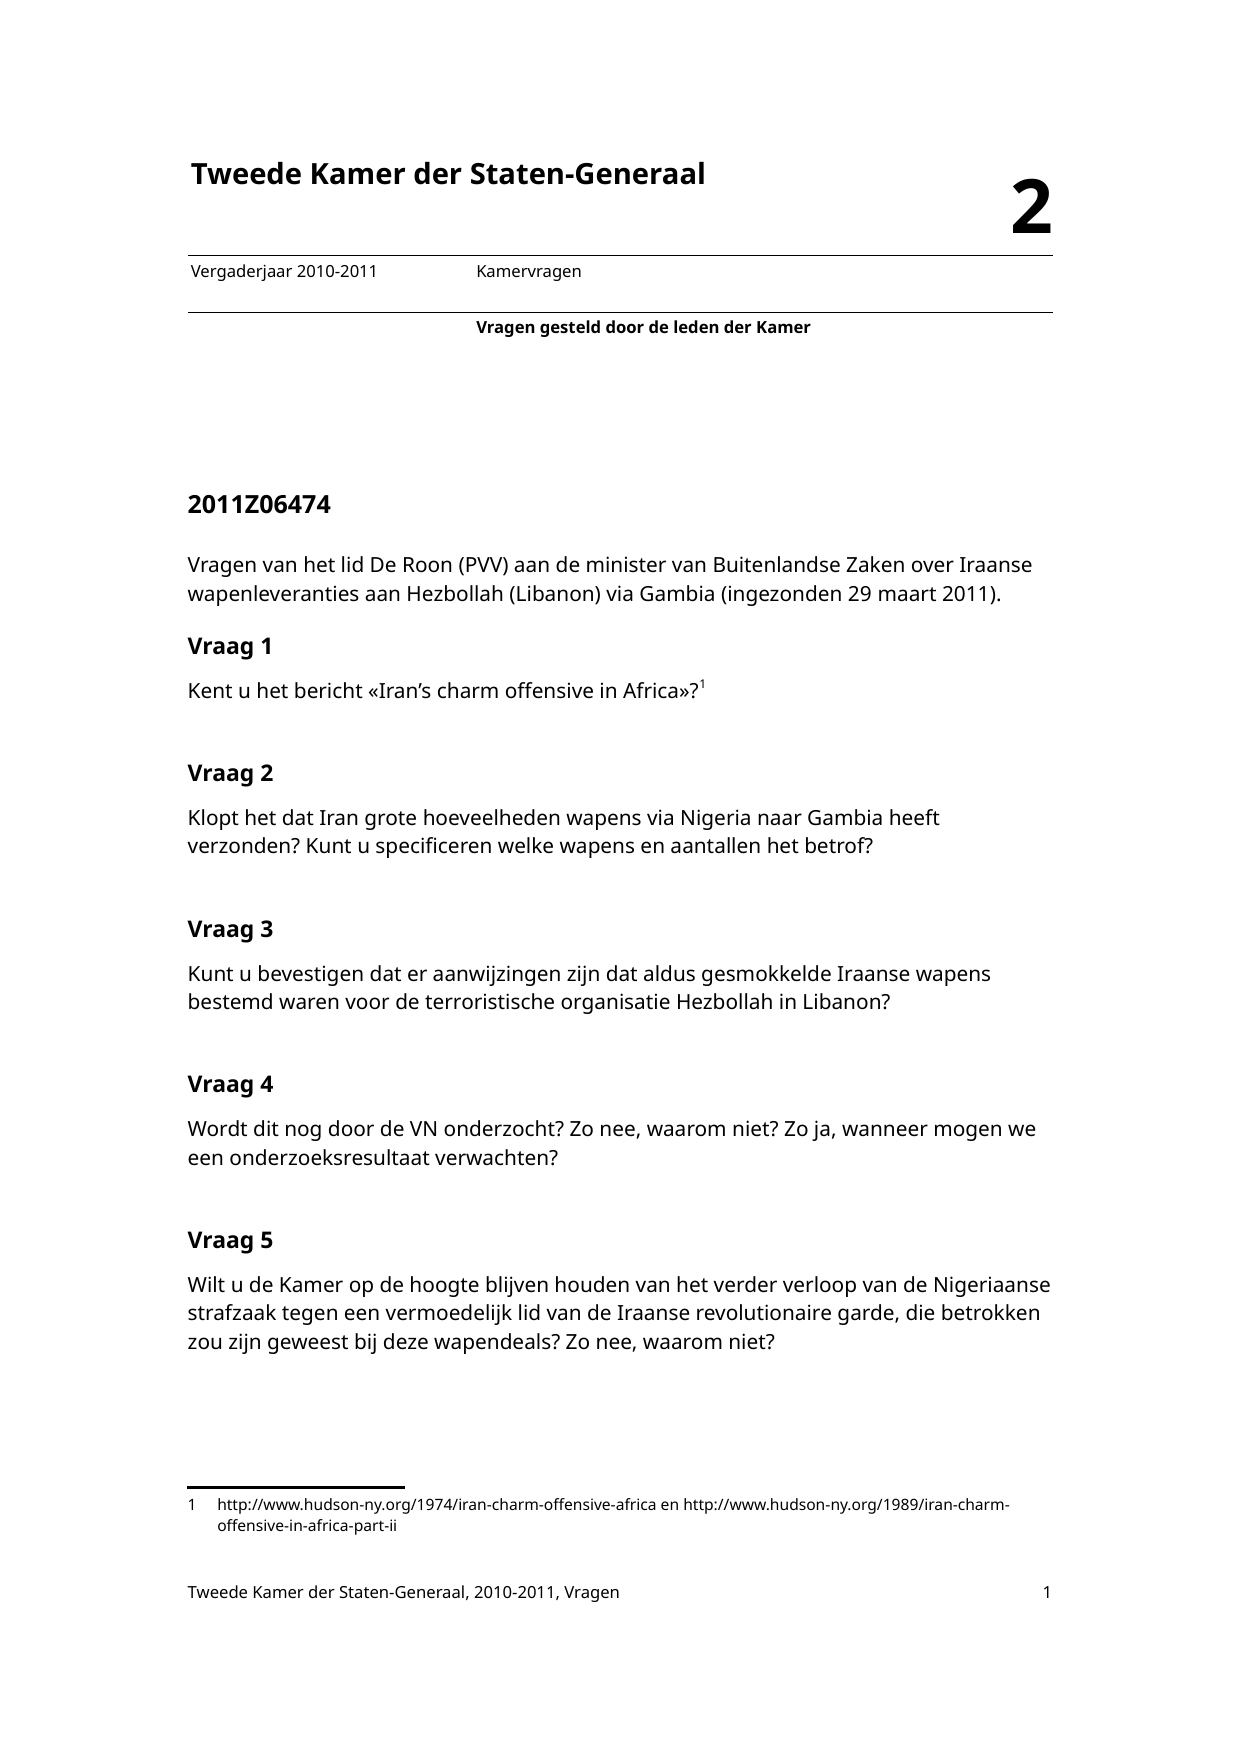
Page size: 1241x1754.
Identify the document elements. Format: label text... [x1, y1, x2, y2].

subtitle Vraag 1 [187, 630, 1053, 661]
subtitle Vraag 4 [187, 1068, 1053, 1099]
table_cell Vragen gesteld door de leden der Kamer [473, 313, 1053, 339]
subtitle Vraag 5 [187, 1224, 1053, 1255]
text Kunt u bevestigen dat er aanwijzingen zijn dat aldus gesmokkelde Iraanse wapens bestemd waren voor de terroristische organisatie Hezbollah in Libanon? [187, 959, 1053, 1016]
table_header Tweede Kamer der Staten-Generaal [188, 150, 879, 255]
table_header 2 [880, 150, 1053, 255]
text 2011Z06474 [187, 487, 1053, 521]
table_cell Vergaderjaar 2010-2011 [188, 256, 473, 312]
text Wilt u de Kamer op de hoogte blijven houden van het verder verloop van de Nigeriaanse strafzaak tegen een vermoedelijk lid van de Iraanse revolutionaire garde, die betrokken zou zijn geweest bij deze wapendeals? Zo nee, waarom niet? [187, 1270, 1053, 1355]
text http://www.hudson-ny.org/1974/iran-charm-offensive-africa en http://www.hudson-ny.org/1989/iran-charm-offensive-in-africa-part-ii [187, 1479, 1053, 1536]
subtitle Vraag 2 [187, 757, 1053, 788]
text Klopt het dat Iran grote hoeveelheden wapens via Nigeria naar Gambia heeft verzonden? Kunt u specificeren welke wapens en aantallen het betrof? [187, 803, 1053, 860]
text Wordt dit nog door de VN onderzocht? Zo nee, waarom niet? Zo ja, wanneer mogen we een onderzoeksresultaat verwachten? [187, 1114, 1053, 1171]
text Kent u het bericht «Iran’s charm offensive in Africa»? [187, 676, 1053, 704]
table_cell Kamervragen [473, 256, 1053, 312]
subtitle Vraag 3 [187, 912, 1053, 944]
table_cell [188, 313, 473, 339]
text Vragen van het lid De Roon (PVV) aan de minister van Buitenlandse Zaken over Iraanse wapenleveranties aan Hezbollah (Libanon) via Gambia (ingezonden 29 maart 2011). [187, 550, 1053, 607]
